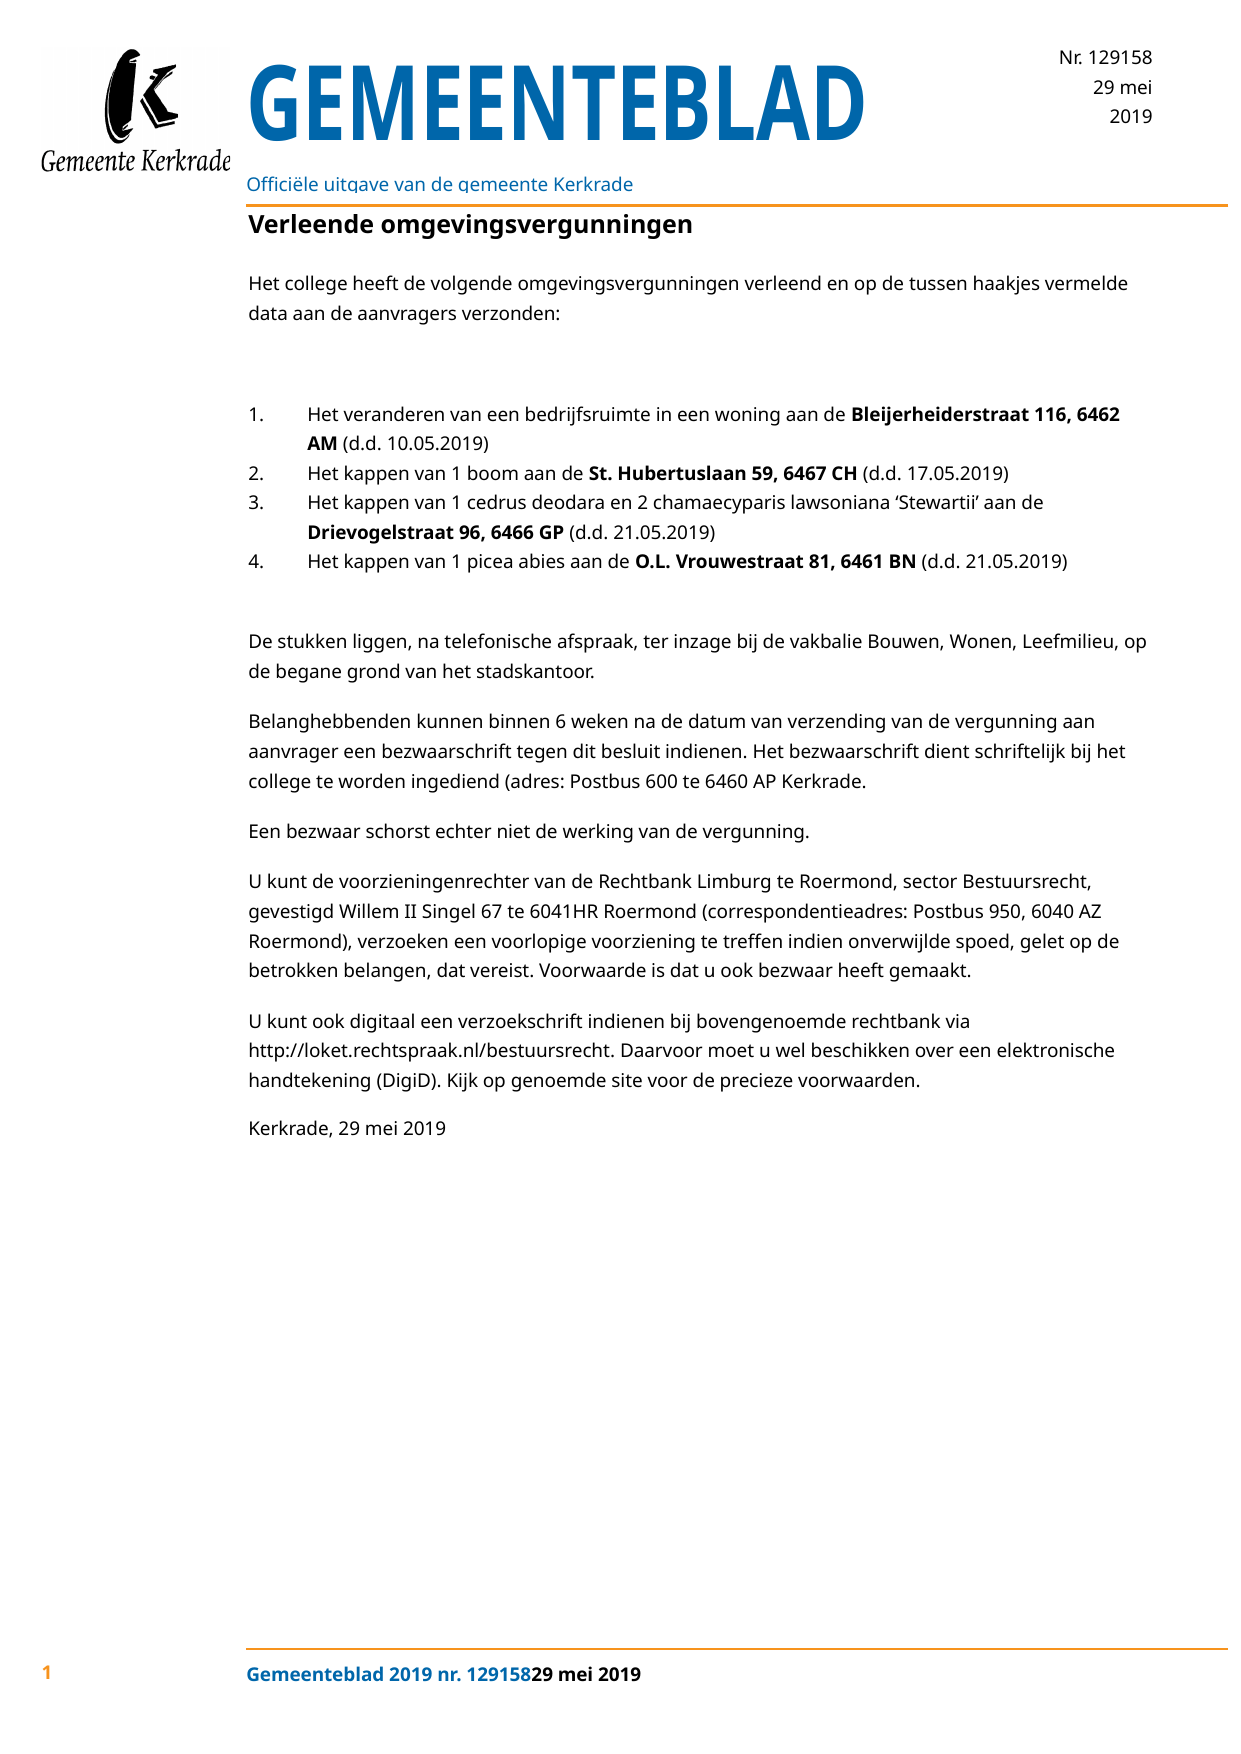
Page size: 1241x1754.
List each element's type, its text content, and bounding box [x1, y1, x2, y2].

text Belanghebbenden kunnen binnen 6 weken na de datum van verzending van de vergunning aan aanvrager een bezwaarschrift tegen dit besluit indienen. Het bezwaarschrift dient schriftelijk bij het college te worden ingediend (adres: Postbus 600 te 6460 AP Kerkrade. [248, 709, 1152, 793]
list Het kappen van 1 picea abies aan de O.L. Vrouwestraat 81, 6461 BN (d.d. 21.05.2019) [248, 549, 1152, 574]
text Een bezwaar schorst echter niet de werking van de vergunning. [248, 818, 1152, 844]
text Kerkrade, 29 mei 2019 [248, 1115, 1152, 1141]
text Het college heeft de volgende omgevingsvergunningen verleend en op de tussen haakjes vermelde data aan de aanvragers verzonden: [248, 270, 1152, 326]
picture [41, 47, 231, 172]
text U kunt de voorzieningenrechter van de Rechtbank Limburg te Roermond, sector Bestuursrecht, gevestigd Willem II Singel 67 te 6041HR Roermond (correspondentieadres: Postbus 950, 6040 AZ Roermond), verzoeken een voorlopige voorziening te treffen indien onverwijlde spoed, gelet op de betrokken belangen, dat vereist. Voorwaarde is dat u ook bezwaar heeft gemaakt. [248, 869, 1152, 983]
list Het kappen van 1 cedrus deodara en 2 chamaecyparis lawsoniana ‘Stewartii’ aan de Drievogelstraat 96, 6466 GP (d.d. 21.05.2019) [248, 489, 1152, 545]
text Verleende omgevingsvergunningen [248, 207, 1152, 241]
text De stukken liggen, na telefonische afspraak, ter inzage bij de vakbalie Bouwen, Wonen, Leefmilieu, op de begane grond van het stadskantoor. [248, 629, 1152, 684]
list Het veranderen van een bedrijfsruimte in een woning aan de Bleijerheiderstraat 116, 6462 AM (d.d. 10.05.2019) [248, 401, 1152, 456]
list Het kappen van 1 boom aan de St. Hubertuslaan 59, 6467 CH (d.d. 17.05.2019) [248, 460, 1152, 486]
text U kunt ook digitaal een verzoekschrift indienen bij bovengenoemde rechtbank via http://loket.rechtspraak.nl/bestuursrecht. Daarvoor moet u wel beschikken over een elektronische handtekening (DigiD). Kijk op genoemde site voor de precieze voorwaarden. [248, 1008, 1152, 1093]
